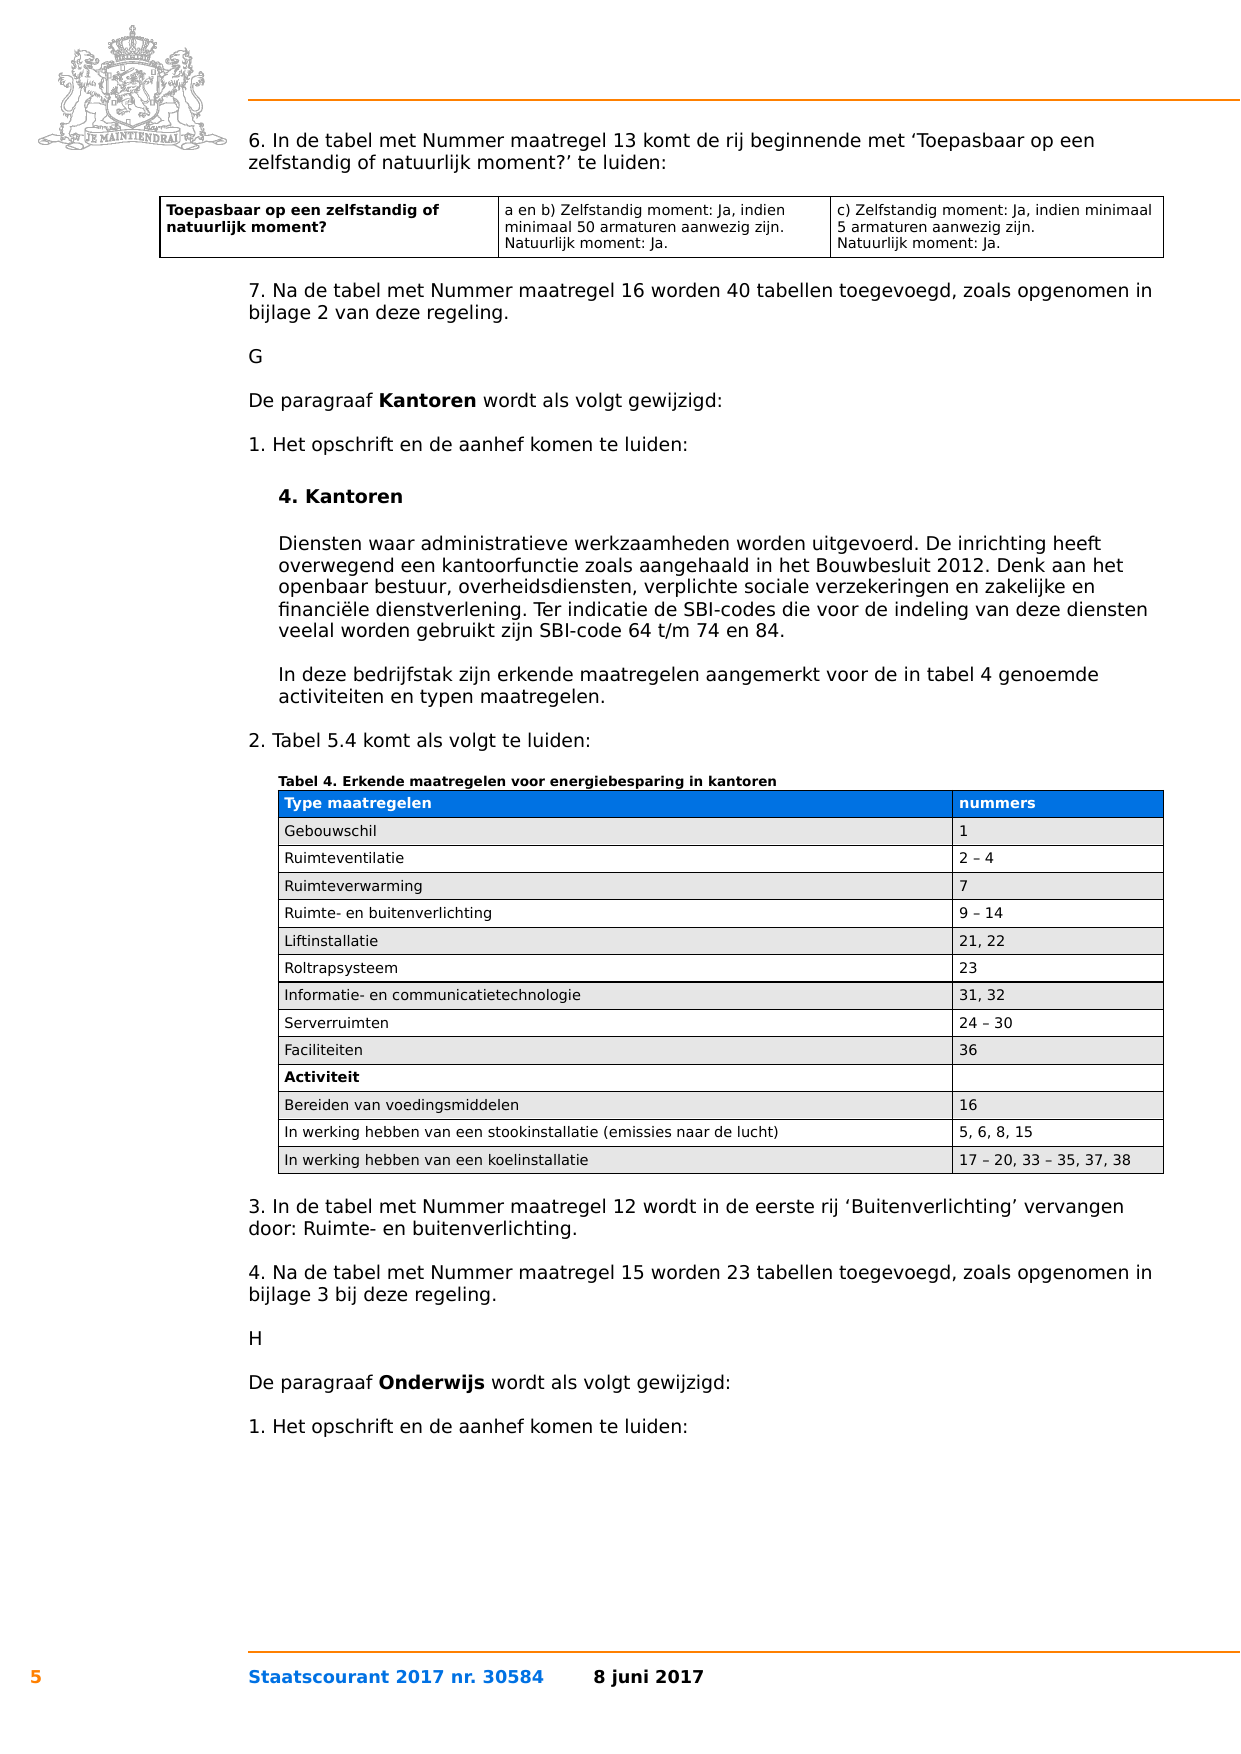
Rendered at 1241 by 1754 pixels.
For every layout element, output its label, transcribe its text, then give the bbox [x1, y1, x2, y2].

table_cell Informatie- en communicatietechnologie [279, 983, 952, 1009]
table_cell Ruimte- en buitenverlichting [279, 900, 952, 927]
text In deze bedrijfstak zijn erkende maatregelen aangemerkt voor de in tabel 4 genoemde activiteiten en typen maatregelen. [278, 664, 1163, 708]
table_cell Ruimteventilatie [279, 846, 952, 872]
table_cell nummers [953, 791, 1163, 817]
table_cell Liftinstallatie [279, 928, 952, 954]
text 1. Het opschrift en de aanhef komen te luiden: [248, 1416, 1163, 1437]
text 6. In de tabel met Nummer maatregel 13 komt de rij beginnende met ‘Toepasbaar op een zelfstandig of natuurlijk moment?’ te luiden: [248, 130, 1163, 174]
table_cell In werking hebben van een stookinstallatie (emissies naar de lucht) [279, 1120, 952, 1146]
table_cell 36 [953, 1037, 1163, 1064]
table_cell 1 [953, 818, 1163, 844]
text G [248, 346, 1163, 368]
subtitle 4. Kantoren [278, 486, 1163, 507]
table_cell In werking hebben van een koelinstallatie [279, 1147, 952, 1173]
picture [38, 25, 227, 150]
text De paragraaf Kantoren wordt als volgt gewijzigd: [248, 390, 1163, 412]
text 1. Het opschrift en de aanhef komen te luiden: [248, 433, 1163, 456]
text 3. In de tabel met Nummer maatregel 12 wordt in de eerste rij ‘Buitenverlichting’ vervangen door: Ruimte- en buitenverlichting. [248, 1196, 1163, 1240]
table_header Toepasbaar op een zelfstandig of natuurlijk moment? [161, 197, 498, 257]
table_cell Bereiden van voedingsmiddelen [279, 1092, 952, 1118]
table_cell 24 – 30 [953, 1010, 1163, 1036]
table_cell 9 – 14 [953, 900, 1163, 927]
table_cell 31, 32 [953, 983, 1163, 1009]
table_cell Ruimteverwarming [279, 873, 952, 899]
table_cell Roltrapsysteem [279, 955, 952, 981]
table_cell 17 – 20, 33 – 35, 37, 38 [953, 1147, 1163, 1173]
text De paragraaf Onderwijs wordt als volgt gewijzigd: [248, 1372, 1163, 1394]
table_cell 7 [953, 873, 1163, 899]
table_cell Serverruimten [279, 1010, 952, 1036]
table_header c) Zelfstandig moment: Ja, indien minimaal 5 armaturen aanwezig zijn. Natuurlijk moment: Ja. [831, 197, 1163, 257]
text 7. Na de tabel met Nummer maatregel 16 worden 40 tabellen toegevoegd, zoals opgenomen in bijlage 2 van deze regeling. [248, 280, 1163, 324]
table_cell Gebouwschil [279, 818, 952, 844]
text H [248, 1328, 1163, 1350]
table_cell [953, 1065, 1163, 1091]
table_cell Faciliteiten [279, 1037, 952, 1064]
table_cell Type maatregelen [279, 791, 952, 817]
table_cell 21, 22 [953, 928, 1163, 954]
table_header a en b) Zelfstandig moment: Ja, indien minimaal 50 armaturen aanwezig zijn. Natuurlijk moment: Ja. [499, 197, 830, 257]
text 4. Na de tabel met Nummer maatregel 15 worden 23 tabellen toegevoegd, zoals opgenomen in bijlage 3 bij deze regeling. [248, 1262, 1163, 1306]
table_cell 5, 6, 8, 15 [953, 1120, 1163, 1146]
text Diensten waar administratieve werkzaamheden worden uitgevoerd. De inrichting heeft overwegend een kantoorfunctie zoals aangehaald in het Bouwbesluit 2012. Denk aan het openbaar bestuur, overheidsdiensten, verplichte sociale verzekeringen en zakelijke en financiële dienstverlening. Ter indicatie de SBI-codes die voor de indeling van deze diensten veelal worden gebruikt zijn SBI-code 64 t/m 74 en 84. [278, 532, 1163, 642]
text 2. Tabel 5.4 komt als volgt te luiden: [248, 730, 1163, 752]
table_cell Activiteit [279, 1065, 952, 1091]
table_cell 2 – 4 [953, 846, 1163, 872]
table_header Tabel 4. Erkende maatregelen voor energiebesparing in kantoren [278, 774, 1163, 790]
table_cell 23 [953, 955, 1163, 981]
table_cell 16 [953, 1092, 1163, 1118]
